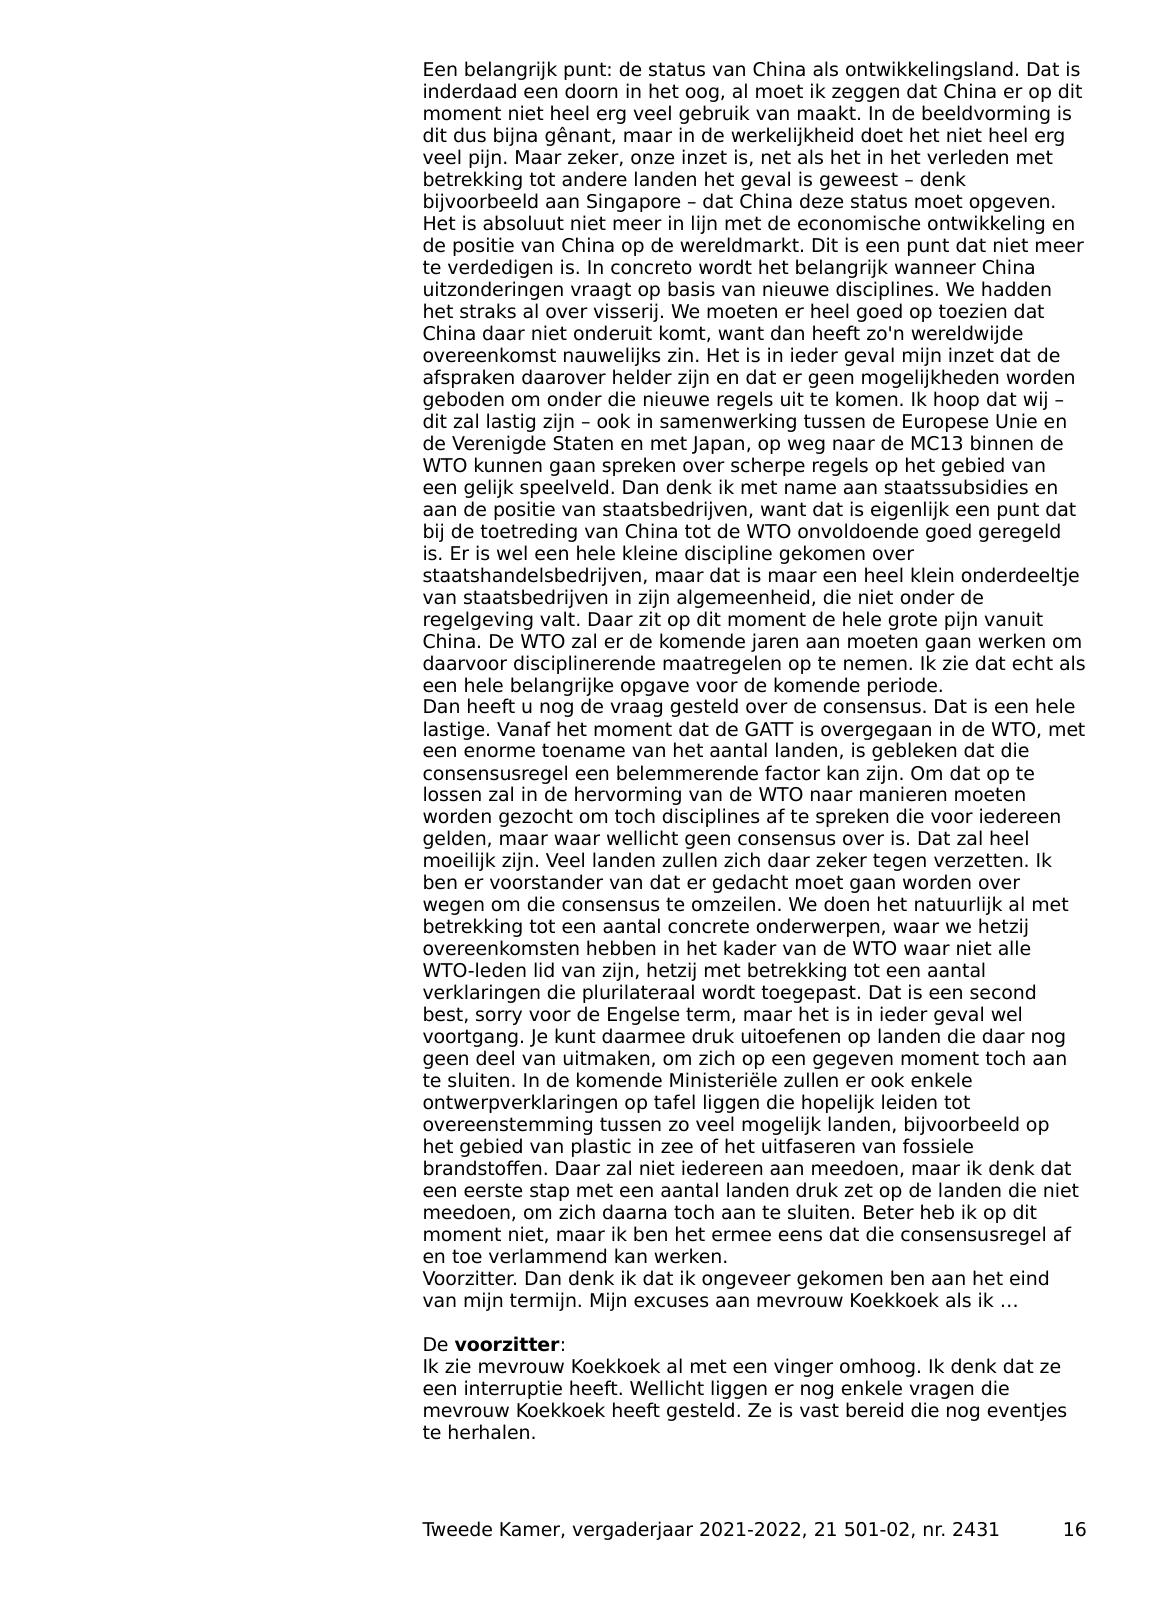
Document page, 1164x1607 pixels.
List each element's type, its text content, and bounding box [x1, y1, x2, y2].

text Ik zie mevrouw Koekkoek al met een vinger omhoog. Ik denk dat ze een interruptie heeft. Wellicht liggen er nog enkele vragen die mevrouw Koekkoek heeft gesteld. Ze is vast bereid die nog eventjes te herhalen. [422, 1356, 1087, 1444]
text Voorzitter. Dan denk ik dat ik ongeveer gekomen ben aan het eind van mijn termijn. Mijn excuses aan mevrouw Koekkoek als ik … [422, 1268, 1087, 1312]
text De voorzitter: [422, 1334, 1087, 1356]
text Een belangrijk punt: de status van China als ontwikkelingsland. Dat is inderdaad een doorn in het oog, al moet ik zeggen dat China er op dit moment niet heel erg veel gebruik van maakt. In de beeldvorming is dit dus bijna gênant, maar in de werkelijkheid doet het niet heel erg veel pijn. Maar zeker, onze inzet is, net als het in het verleden met betrekking tot andere landen het geval is geweest – denk bijvoorbeeld aan Singapore – dat China deze status moet opgeven. Het is absoluut niet meer in lijn met de economische ontwikkeling en de positie van China op de wereldmarkt. Dit is een punt dat niet meer te verdedigen is. In concreto wordt het belangrijk wanneer China uitzonderingen vraagt op basis van nieuwe disciplines. We hadden het straks al over visserij. We moeten er heel goed op toezien dat China daar niet onderuit komt, want dan heeft zo'n wereldwijde overeenkomst nauwelijks zin. Het is in ieder geval mijn inzet dat de afspraken daarover helder zijn en dat er geen mogelijkheden worden geboden om onder die nieuwe regels uit te komen. Ik hoop dat wij – dit zal lastig zijn – ook in samenwerking tussen de Europese Unie en de Verenigde Staten en met Japan, op weg naar de MC13 binnen de WTO kunnen gaan spreken over scherpe regels op het gebied van een gelijk speelveld. Dan denk ik met name aan staatssubsidies en aan de positie van staatsbedrijven, want dat is eigenlijk een punt dat bij de toetreding van China tot de WTO onvoldoende goed geregeld is. Er is wel een hele kleine discipline gekomen over staatshandelsbedrijven, maar dat is maar een heel klein onderdeeltje van staatsbedrijven in zijn algemeenheid, die niet onder de regelgeving valt. Daar zit op dit moment de hele grote pijn vanuit China. De WTO zal er de komende jaren aan moeten gaan werken om daarvoor disciplinerende maatregelen op te nemen. Ik zie dat echt als een hele belangrijke opgave voor de komende periode. [422, 59, 1087, 696]
text Dan heeft u nog de vraag gesteld over de consensus. Dat is een hele lastige. Vanaf het moment dat de GATT is overgegaan in de WTO, met een enorme toename van het aantal landen, is gebleken dat die consensusregel een belemmerende factor kan zijn. Om dat op te lossen zal in de hervorming van de WTO naar manieren moeten worden gezocht om toch disciplines af te spreken die voor iedereen gelden, maar waar wellicht geen consensus over is. Dat zal heel moeilijk zijn. Veel landen zullen zich daar zeker tegen verzetten. Ik ben er voorstander van dat er gedacht moet gaan worden over wegen om die consensus te omzeilen. We doen het natuurlijk al met betrekking tot een aantal concrete onderwerpen, waar we hetzij overeenkomsten hebben in het kader van de WTO waar niet alle WTO-leden lid van zijn, hetzij met betrekking tot een aantal verklaringen die plurilateraal wordt toegepast. Dat is een second best, sorry voor de Engelse term, maar het is in ieder geval wel voortgang. Je kunt daarmee druk uitoefenen op landen die daar nog geen deel van uitmaken, om zich op een gegeven moment toch aan te sluiten. In de komende Ministeriële zullen er ook enkele ontwerpverklaringen op tafel liggen die hopelijk leiden tot overeenstemming tussen zo veel mogelijk landen, bijvoorbeeld op het gebied van plastic in zee of het uitfaseren van fossiele brandstoffen. Daar zal niet iedereen aan meedoen, maar ik denk dat een eerste stap met een aantal landen druk zet op de landen die niet meedoen, om zich daarna toch aan te sluiten. Beter heb ik op dit moment niet, maar ik ben het ermee eens dat die consensusregel af en toe verlammend kan werken. [422, 696, 1087, 1268]
